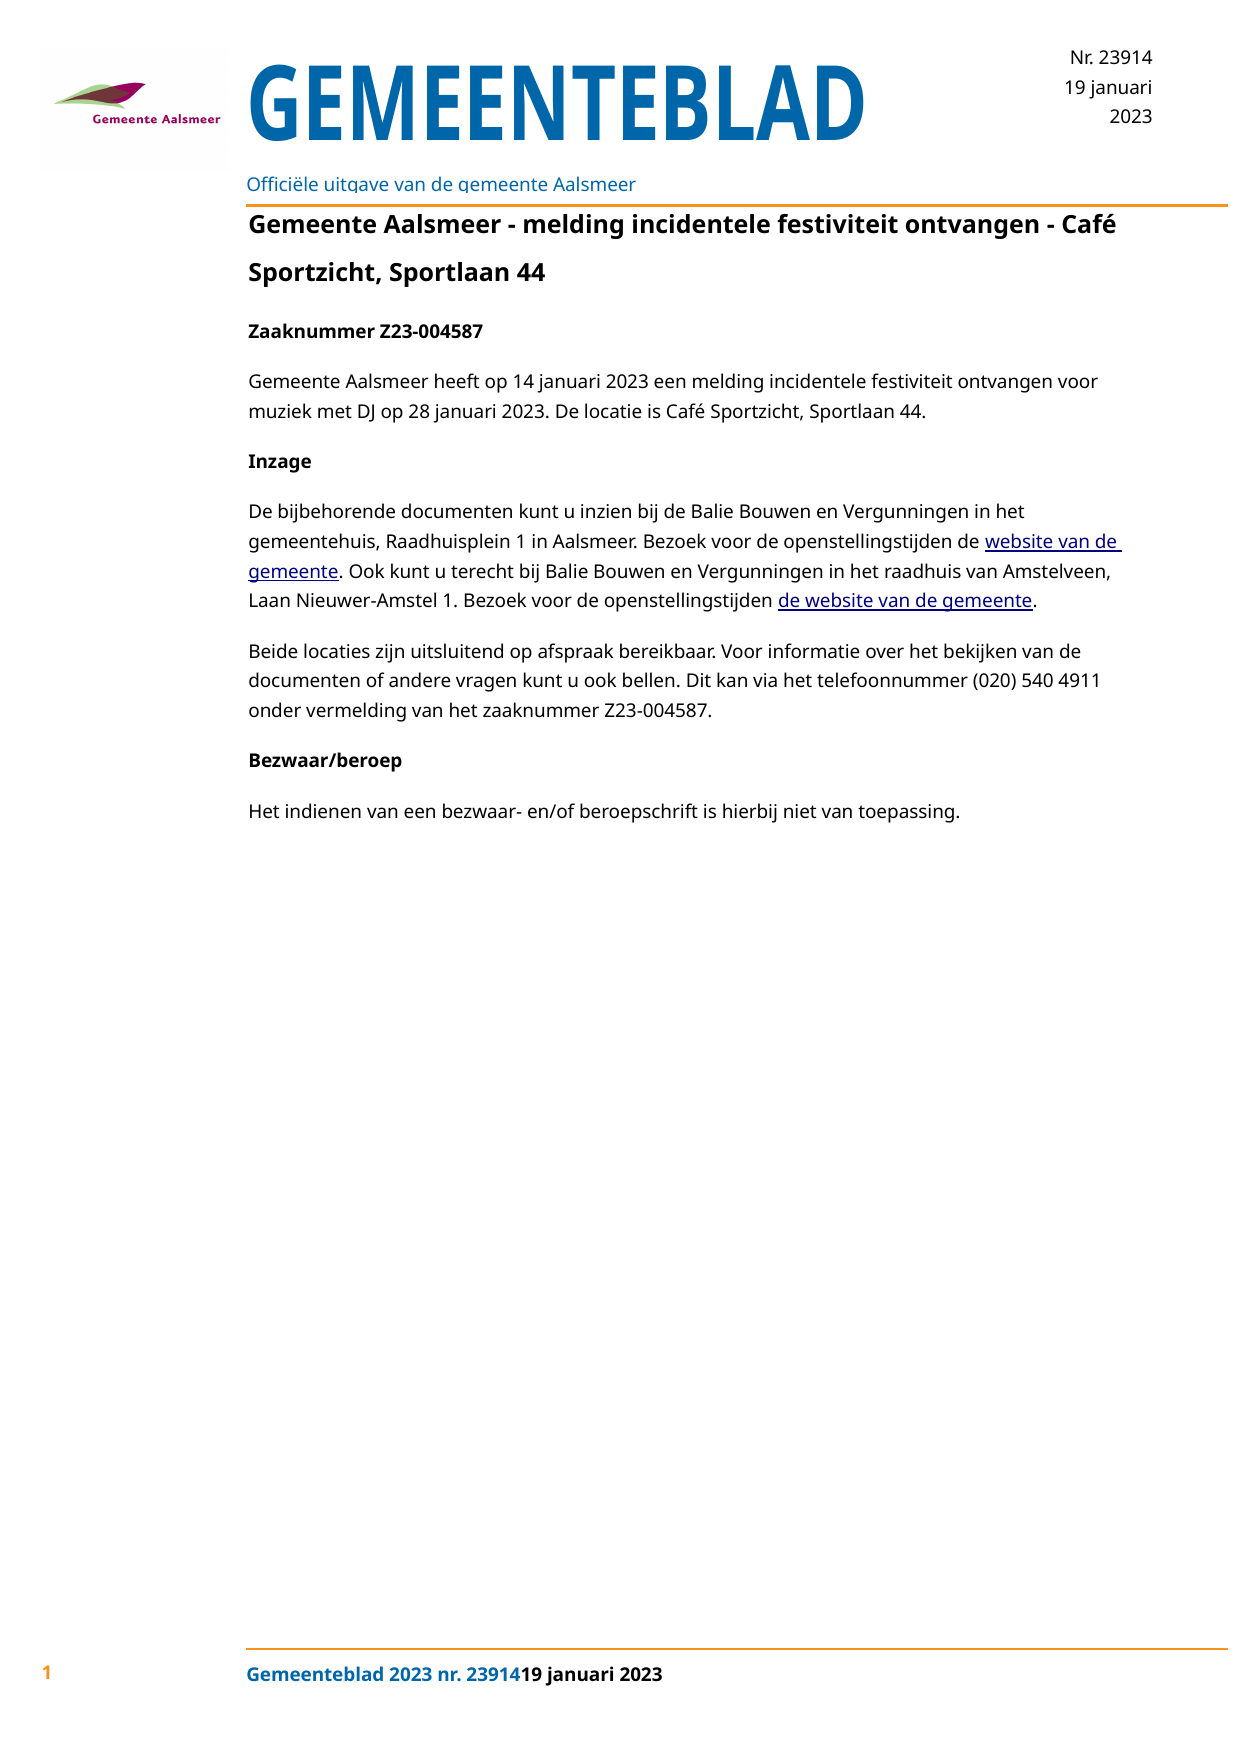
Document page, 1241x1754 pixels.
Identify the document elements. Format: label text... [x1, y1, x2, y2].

text Het indienen van een bezwaar- en/of beroepschrift is hierbij niet van toepassing. [248, 798, 1152, 824]
text Gemeente Aalsmeer - melding incidentele festiviteit ontvangen - Café Sportzicht, Sportlaan 44 [248, 207, 1152, 288]
text Inzage [248, 448, 1152, 474]
text Bezwaar/beroep [248, 747, 1152, 773]
text De bijbehorende documenten kunt u inzien bij de Balie Bouwen en Vergunningen in het gemeentehuis, Raadhuisplein 1 in Aalsmeer. Bezoek voor de openstellingstijden de website van de gemeente. Ook kunt u terecht bij Balie Bouwen en Vergunningen in het raadhuis van Amstelveen, Laan Nieuwer-Amstel 1. Bezoek voor de openstellingstijden de website van de gemeente. [248, 499, 1152, 613]
text Zaaknummer Z23-004587 [248, 318, 1152, 344]
text Gemeente Aalsmeer heeft op 14 januari 2023 een melding incidentele festiviteit ontvangen voor muziek met DJ op 28 januari 2023. De locatie is Café Sportzicht, Sportlaan 44. [248, 368, 1152, 424]
text Beide locaties zijn uitsluitend op afspraak bereikbaar. Voor informatie over het bekijken van de documenten of andere vragen kunt u ook bellen. Dit kan via het telefoonnummer (020) 540 4911 onder vermelding van het zaaknummer Z23-004587. [248, 638, 1152, 723]
picture [41, 47, 231, 172]
